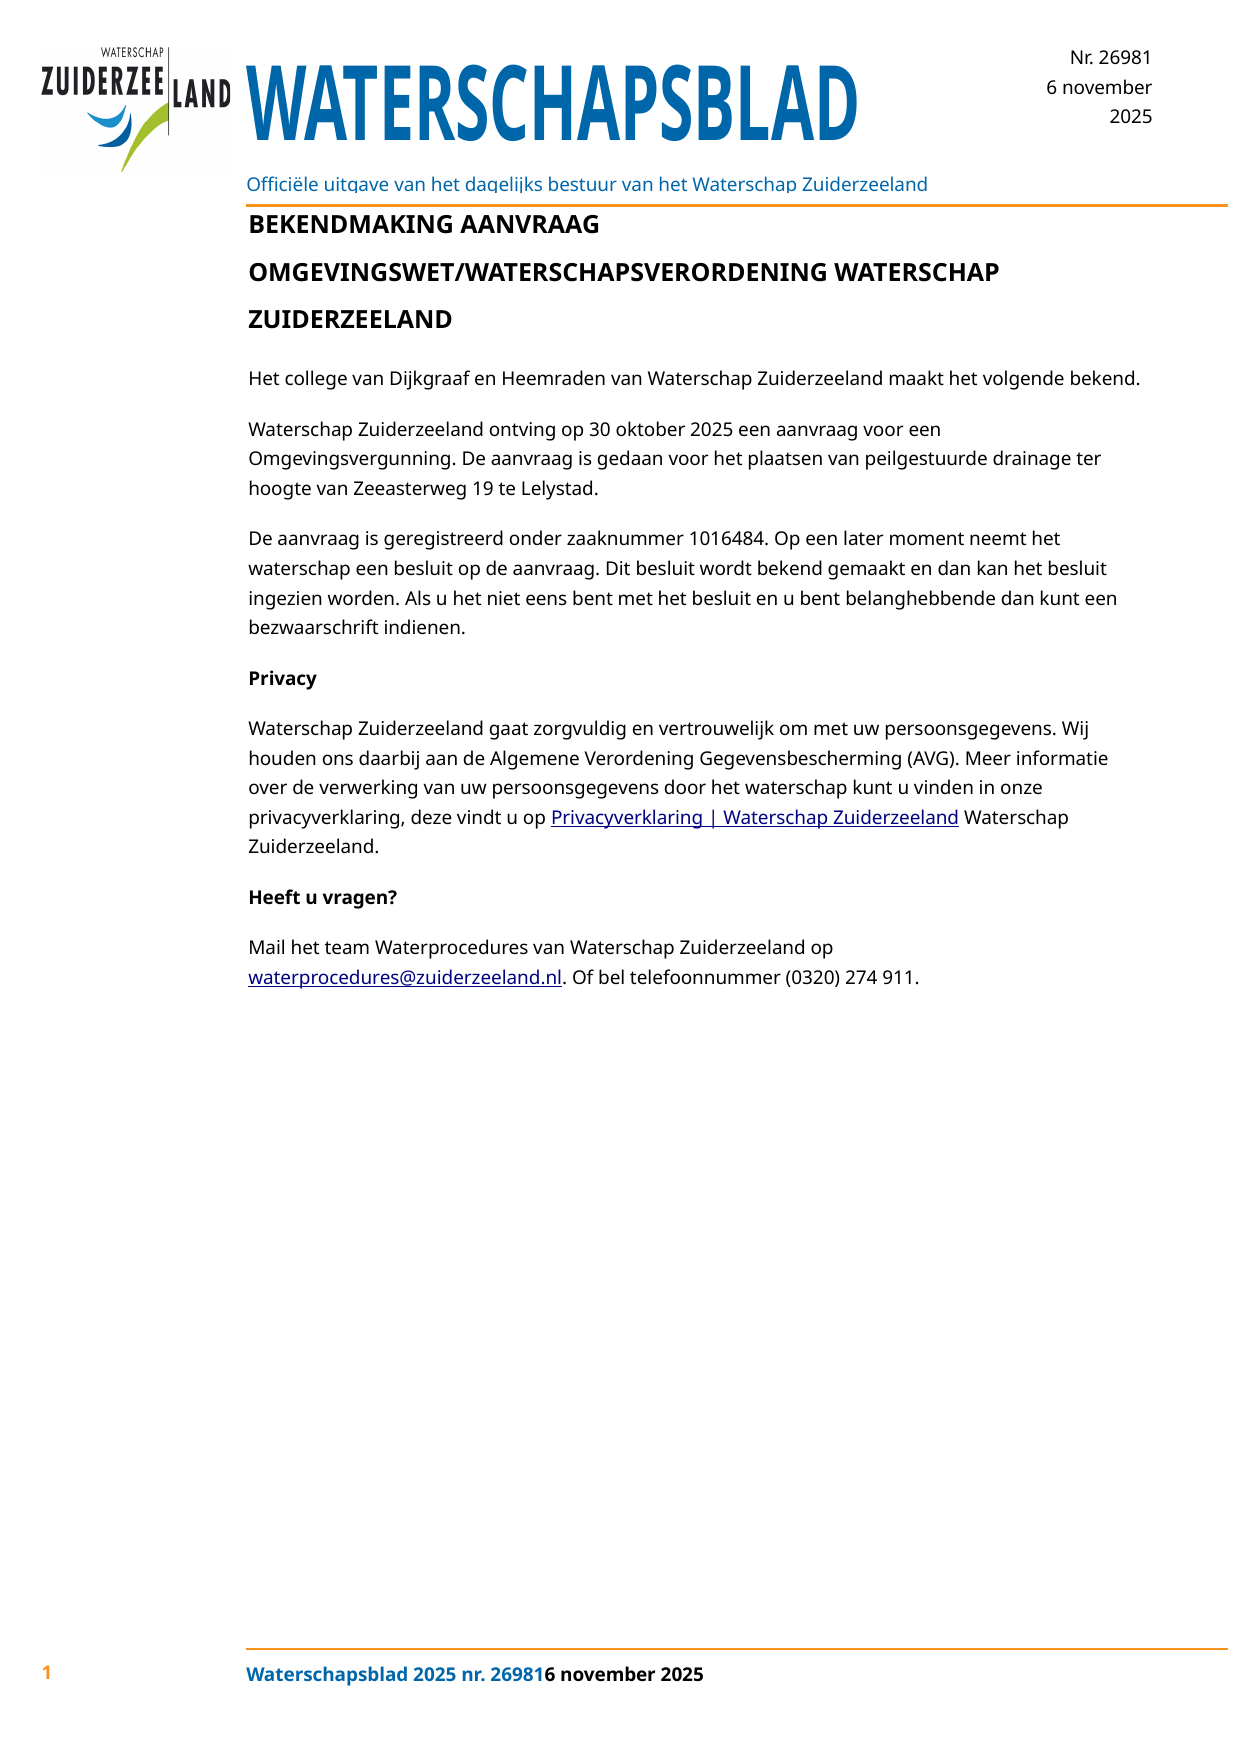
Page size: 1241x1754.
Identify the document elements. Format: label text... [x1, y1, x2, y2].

text BEKENDMAKING AANVRAAG OMGEVINGSWET/WATERSCHAPSVERORDENING WATERSCHAP ZUIDERZEELAND [248, 207, 1152, 336]
text Mail het team Waterprocedures van Waterschap Zuiderzeeland op waterprocedures@zuiderzeeland.nl. Of bel telefoonnummer (0320) 274 911. [248, 934, 1152, 989]
text Heeft u vragen? [248, 884, 1152, 909]
text Waterschap Zuiderzeeland ontving op 30 oktober 2025 een aanvraag voor een Omgevingsvergunning. De aanvraag is gedaan voor het plaatsen van peilgestuurde drainage ter hoogte van Zeeasterweg 19 te Lelystad. [248, 416, 1152, 501]
text Het college van Dijkgraaf en Heemraden van Waterschap Zuiderzeeland maakt het volgende bekend. [248, 366, 1152, 391]
text Privacy [248, 665, 1152, 690]
text Waterschap Zuiderzeeland gaat zorgvuldig en vertrouwelijk om met uw persoonsgegevens. Wij houden ons daarbij aan de Algemene Verordening Gegevensbescherming (AVG). Meer informatie over de verwerking van uw persoonsgegevens door het waterschap kunt u vinden in onze privacyverklaring, deze vindt u op Privacyverklaring | Waterschap Zuiderzeeland Waterschap Zuiderzeeland. [248, 715, 1152, 859]
picture [41, 47, 231, 172]
text De aanvraag is geregistreerd onder zaaknummer 1016484. Op een later moment neemt het waterschap een besluit op de aanvraag. Dit besluit wordt bekend gemaakt en dan kan het besluit ingezien worden. Als u het niet eens bent met het besluit en u bent belanghebbende dan kunt een bezwaarschrift indienen. [248, 526, 1152, 640]
